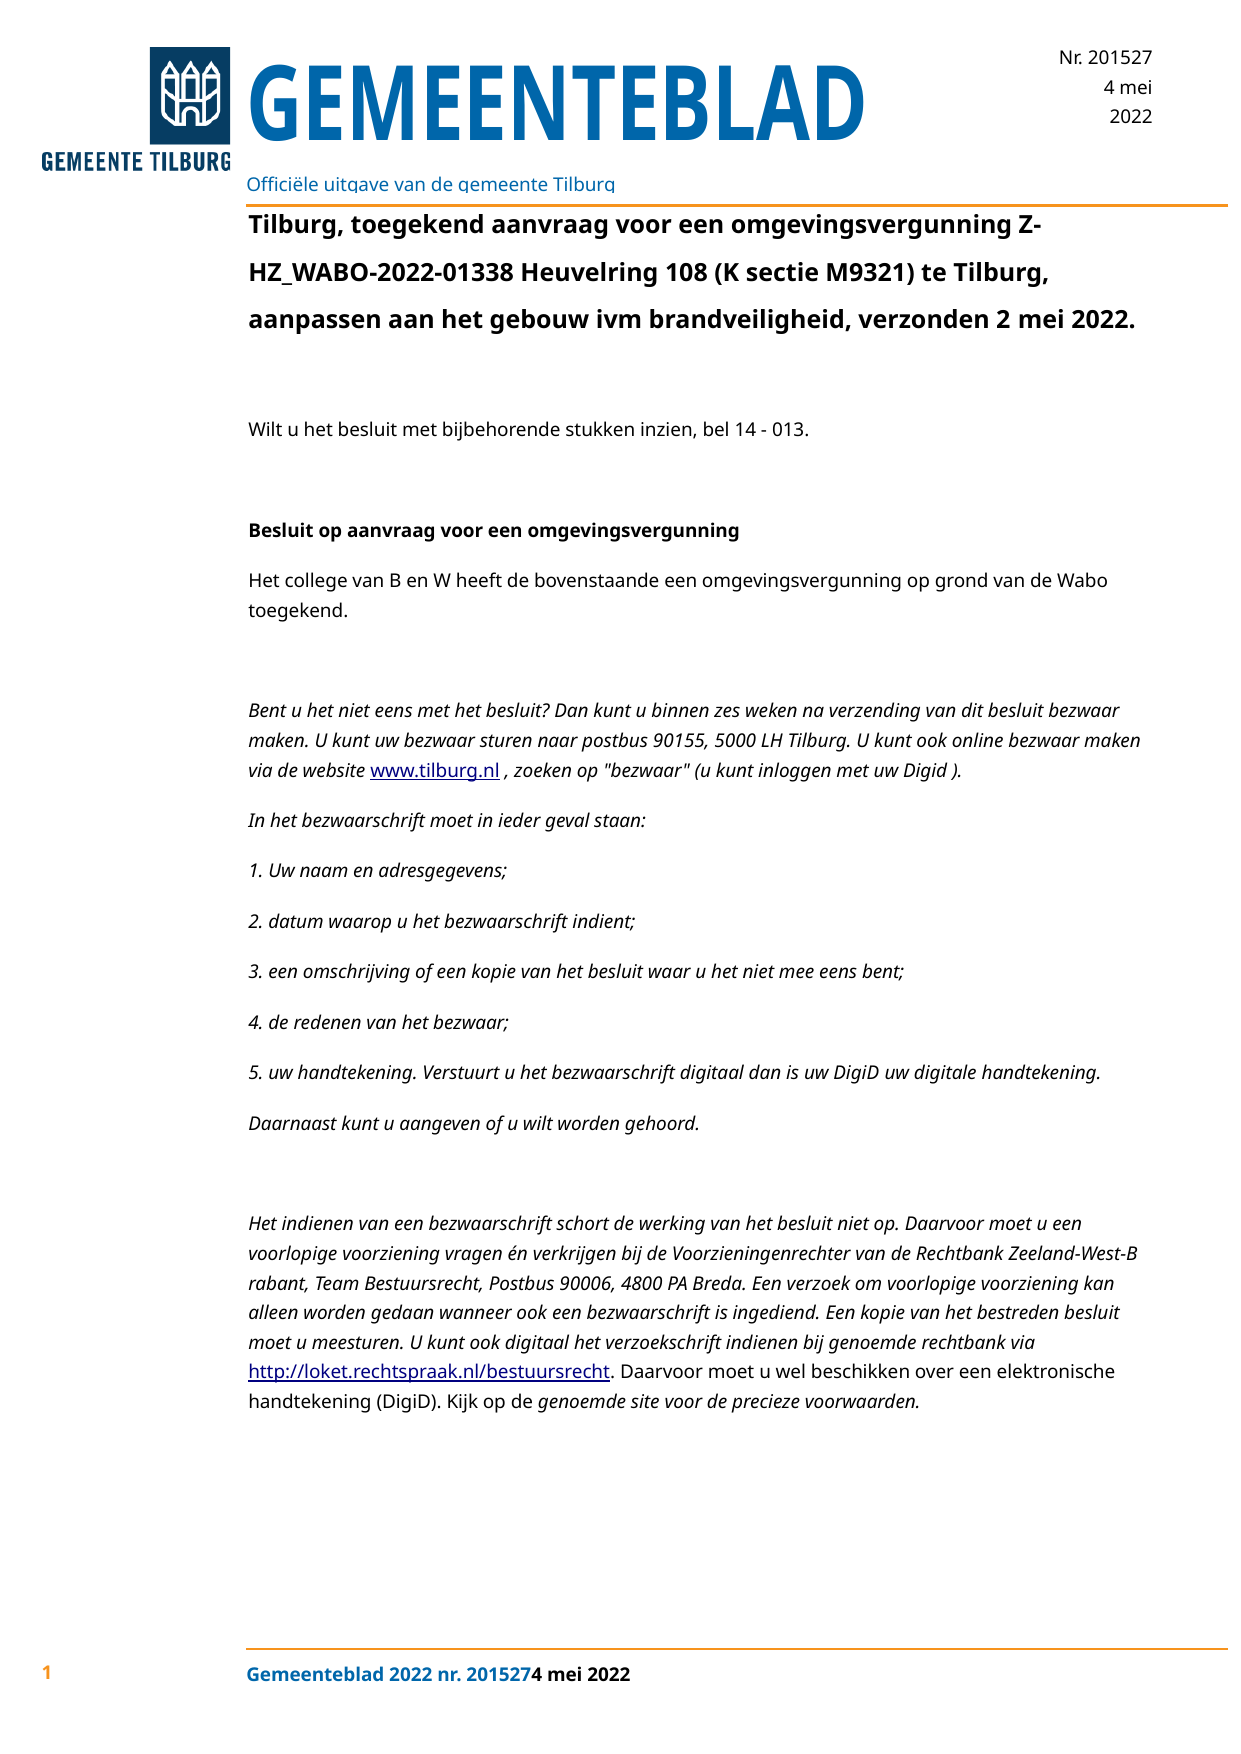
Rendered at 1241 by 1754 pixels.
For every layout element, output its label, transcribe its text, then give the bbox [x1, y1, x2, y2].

text 1. Uw naam en adresgegevens; [248, 858, 1152, 883]
picture [41, 47, 231, 172]
text Het college van B en W heeft de bovenstaande een omgevingsvergunning op grond van de Wabo toegekend. [248, 567, 1152, 622]
text 2. datum waarop u het bezwaarschrift indient; [248, 908, 1152, 934]
text Bent u het niet eens met het besluit? Dan kunt u binnen zes weken na verzending van dit besluit bezwaar maken. U kunt uw bezwaar sturen naar postbus 90155, 5000 LH Tilburg. U kunt ook online bezwaar maken via de website www.tilburg.nl , zoeken op "bezwaar" (u kunt inloggen met uw Digid ). [248, 698, 1152, 782]
text Besluit op aanvraag voor een omgevingsvergunning [248, 517, 1152, 542]
text Daarnaast kunt u aangeven of u wilt worden gehoord. [248, 1110, 1152, 1135]
text 4. de redenen van het bezwaar; [248, 1009, 1152, 1034]
text 5. uw handtekening. Verstuurt u het bezwaarschrift digitaal dan is uw DigiD uw digitale handtekening. [248, 1059, 1152, 1085]
text 3. een omschrijving of een kopie van het besluit waar u het niet mee eens bent; [248, 958, 1152, 984]
text Tilburg, toegekend aanvraag voor een omgevingsvergunning Z-HZ_WABO-2022-01338 Heuvelring 108 (K sectie M9321) te Tilburg, aanpassen aan het gebouw ivm brandveiligheid, verzonden 2 mei 2022. [248, 207, 1152, 336]
text Het indienen van een bezwaarschrift schort de werking van het besluit niet op. Daarvoor moet u een voorlopige voorziening vragen én verkrijgen bij de Voorzieningenrechter van de Rechtbank Zeeland-West-B rabant, Team Bestuursrecht, Postbus 90006, 4800 PA Breda. Een verzoek om voorlopige voorziening kan alleen worden gedaan wanneer ook een bezwaarschrift is ingediend. Een kopie van het bestreden besluit moet u meesturen. U kunt ook digitaal het verzoekschrift indienen bij genoemde rechtbank via http://loket.rechtspraak.nl/bestuursrecht. Daarvoor moet u wel beschikken over een elektronische handtekening (DigiD). Kijk op de genoemde site voor de precieze voorwaarden. [248, 1211, 1152, 1414]
text Wilt u het besluit met bijbehorende stukken inzien, bel 14 - 013. [248, 416, 1152, 442]
text In het bezwaarschrift moet in ieder geval staan: [248, 807, 1152, 833]
